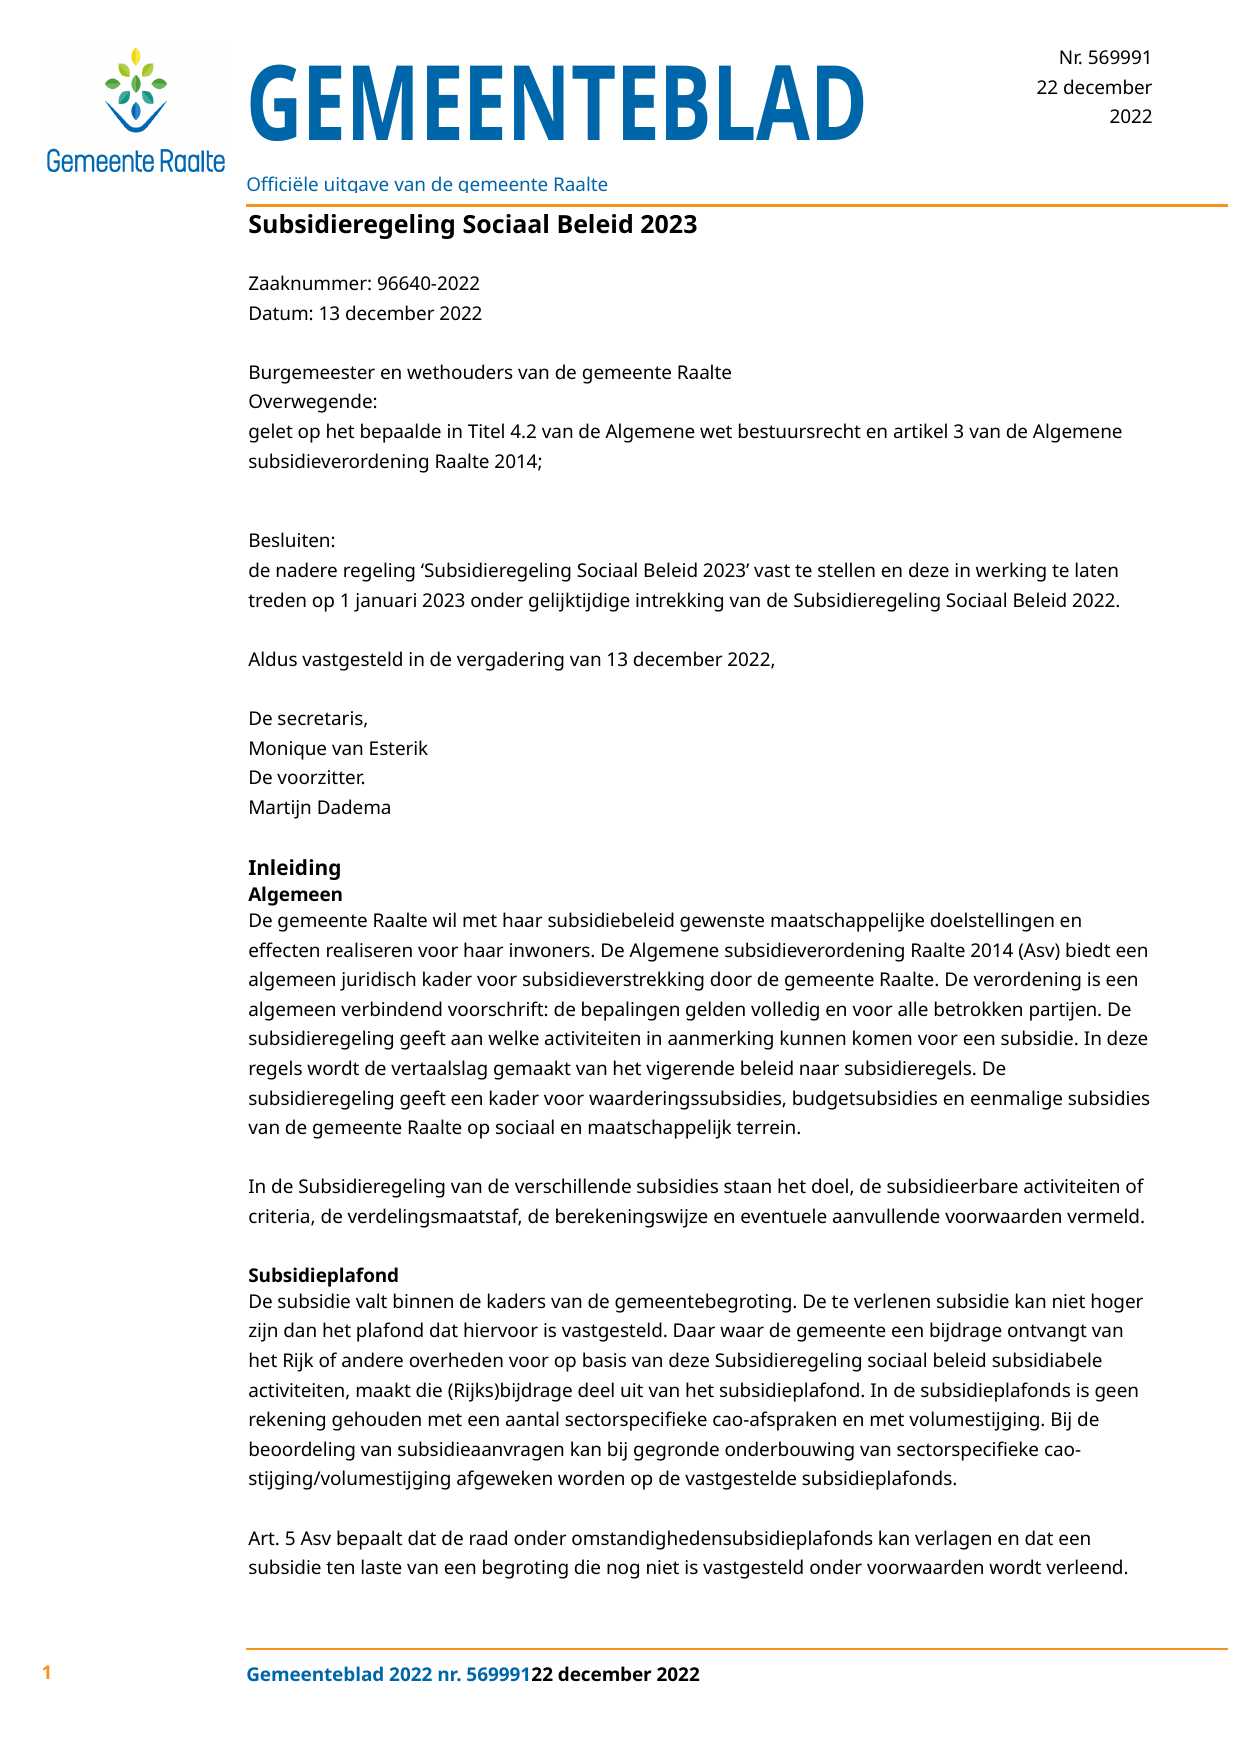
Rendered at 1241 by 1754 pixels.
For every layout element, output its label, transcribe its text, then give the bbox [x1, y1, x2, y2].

text Martijn Dadema [248, 794, 1152, 820]
text De voorzitter. [248, 764, 1152, 790]
text In de Subsidieregeling van de verschillende subsidies staan het doel, de subsidieerbare activiteiten of criteria, de verdelingsmaatstaf, de berekeningswijze en eventuele aanvullende voorwaarden vermeld. [248, 1173, 1152, 1229]
text Burgemeester en wethouders van de gemeente Raalte [248, 359, 1152, 385]
text gelet op het bepaalde in Titel 4.2 van de Algemene wet bestuursrecht en artikel 3 van de Algemene subsidieverordening Raalte 2014; [248, 418, 1152, 473]
text De secretaris, [248, 705, 1152, 731]
text Aldus vastgesteld in de vergadering van 13 december 2022, [248, 646, 1152, 672]
text Inleiding [248, 853, 1152, 882]
text Subsidieregeling Sociaal Beleid 2023 [248, 207, 1152, 241]
text Zaaknummer: 96640-2022 [248, 270, 1152, 296]
text Besluiten: [248, 528, 1152, 553]
text Algemeen [248, 882, 1152, 907]
text De gemeente Raalte wil met haar subsidiebeleid gewenste maatschappelijke doelstellingen en effecten realiseren voor haar inwoners. De Algemene subsidieverordening Raalte 2014 (Asv) biedt een algemeen juridisch kader voor subsidieverstrekking door de gemeente Raalte. De verordening is een algemeen verbindend voorschrift: de bepalingen gelden volledig en voor alle betrokken partijen. De subsidieregeling geeft aan welke activiteiten in aanmerking kunnen komen voor een subsidie. In deze regels wordt de vertaalslag gemaakt van het vigerende beleid naar subsidieregels. De subsidieregeling geeft een kader voor waarderingssubsidies, budgetsubsidies en eenmalige subsidies van de gemeente Raalte op sociaal en maatschappelijk terrein. [248, 907, 1152, 1140]
text Subsidieplafond [248, 1262, 1152, 1288]
text De subsidie valt binnen de kaders van de gemeentebegroting. De te verlenen subsidie kan niet hoger zijn dan het plafond dat hiervoor is vastgesteld. Daar waar de gemeente een bijdrage ontvangt van het Rijk of andere overheden voor op basis van deze Subsidieregeling sociaal beleid subsidiabele activiteiten, maakt die (Rijks)bijdrage deel uit van het subsidieplafond. In de subsidieplafonds is geen rekening gehouden met een aantal sectorspecifieke cao-afspraken en met volumestijging. Bij de beoordeling van subsidieaanvragen kan bij gegronde onderbouwing van sectorspecifieke cao-stijging/volumestijging afgeweken worden op de vastgestelde subsidieplafonds. [248, 1288, 1152, 1491]
picture [41, 47, 231, 172]
text Overwegende: [248, 389, 1152, 414]
text Datum: 13 december 2022 [248, 300, 1152, 326]
text Art. 5 Asv bepaalt dat de raad onder omstandighedensubsidieplafonds kan verlagen en dat een subsidie ten laste van een begroting die nog niet is vastgesteld onder voorwaarden wordt verleend. [248, 1525, 1152, 1580]
text Monique van Esterik [248, 735, 1152, 761]
text de nadere regeling ‘Subsidieregeling Sociaal Beleid 2023’ vast te stellen en deze in werking te laten treden op 1 januari 2023 onder gelijktijdige intrekking van de Subsidieregeling Sociaal Beleid 2022. [248, 557, 1152, 613]
